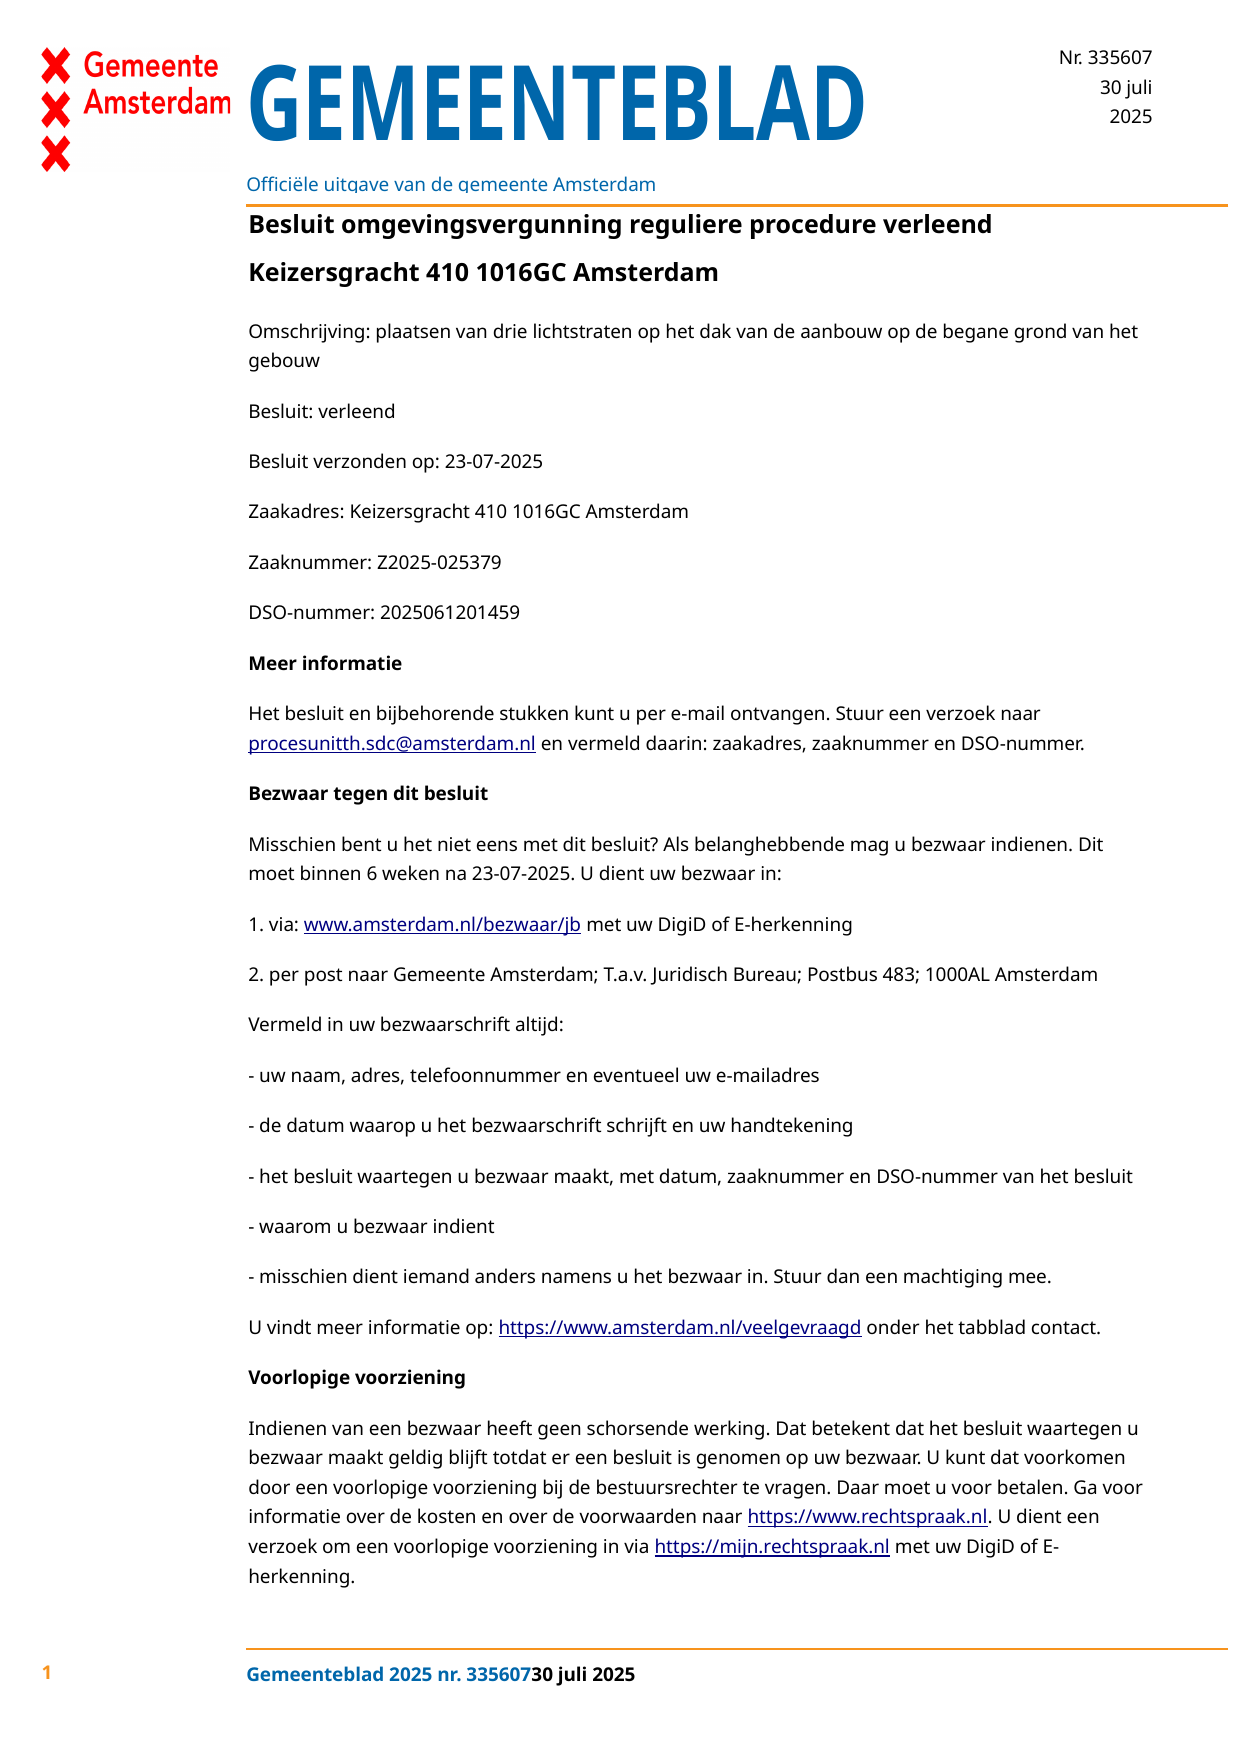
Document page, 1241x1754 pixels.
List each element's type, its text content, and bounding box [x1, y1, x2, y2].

text DSO-nummer: 2025061201459 [248, 599, 1152, 625]
text Vermeld in uw bezwaarschrift altijd: [248, 1012, 1152, 1037]
text - het besluit waartegen u bezwaar maakt, met datum, zaaknummer en DSO-nummer van het besluit [248, 1163, 1152, 1189]
text Besluit: verleend [248, 398, 1152, 424]
text - waarom u bezwaar indient [248, 1213, 1152, 1239]
text - de datum waarop u het bezwaarschrift schrijft en uw handtekening [248, 1112, 1152, 1138]
text Meer informatie [248, 650, 1152, 676]
text Besluit verzonden op: 23-07-2025 [248, 448, 1152, 474]
text Zaakadres: Keizersgracht 410 1016GC Amsterdam [248, 499, 1152, 524]
text - uw naam, adres, telefoonnummer en eventueel uw e-mailadres [248, 1062, 1152, 1088]
text Zaaknummer: Z2025-025379 [248, 549, 1152, 575]
text Het besluit en bijbehorende stukken kunt u per e-mail ontvangen. Stuur een verzoek naar procesunitth.sdc@amsterdam.nl en vermeld daarin: zaakadres, zaaknummer en DSO-nummer. [248, 700, 1152, 756]
text Indienen van een bezwaar heeft geen schorsende werking. Dat betekent dat het besluit waartegen u bezwaar maakt geldig blijft totdat er een besluit is genomen op uw bezwaar. U kunt dat voorkomen door een voorlopige voorziening bij de bestuursrechter te vragen. Daar moet u voor betalen. Ga voor informatie over de kosten en over de voorwaarden naar https://www.rechtspraak.nl. U dient een verzoek om een voorlopige voorziening in via https://mijn.rechtspraak.nl met uw DigiD of E-herkenning. [248, 1415, 1152, 1589]
text - misschien dient iemand anders namens u het bezwaar in. Stuur dan een machtiging mee. [248, 1264, 1152, 1289]
text Omschrijving: plaatsen van drie lichtstraten op het dak van de aanbouw op de begane grond van het gebouw [248, 318, 1152, 373]
picture [41, 47, 231, 172]
text U vindt meer informatie op: https://www.amsterdam.nl/veelgevraagd onder het tabblad contact. [248, 1314, 1152, 1340]
text Voorlopige voorziening [248, 1364, 1152, 1390]
text Misschien bent u het niet eens met dit besluit? Als belanghebbende mag u bezwaar indienen. Dit moet binnen 6 weken na 23-07-2025. U dient uw bezwaar in: [248, 831, 1152, 886]
text Bezwaar tegen dit besluit [248, 780, 1152, 806]
text Besluit omgevingsvergunning reguliere procedure verleend Keizersgracht 410 1016GC Amsterdam [248, 207, 1152, 288]
text 2. per post naar Gemeente Amsterdam; T.a.v. Juridisch Bureau; Postbus 483; 1000AL Amsterdam [248, 961, 1152, 987]
text 1. via: www.amsterdam.nl/bezwaar/jb met uw DigiD of E-herkenning [248, 911, 1152, 937]
